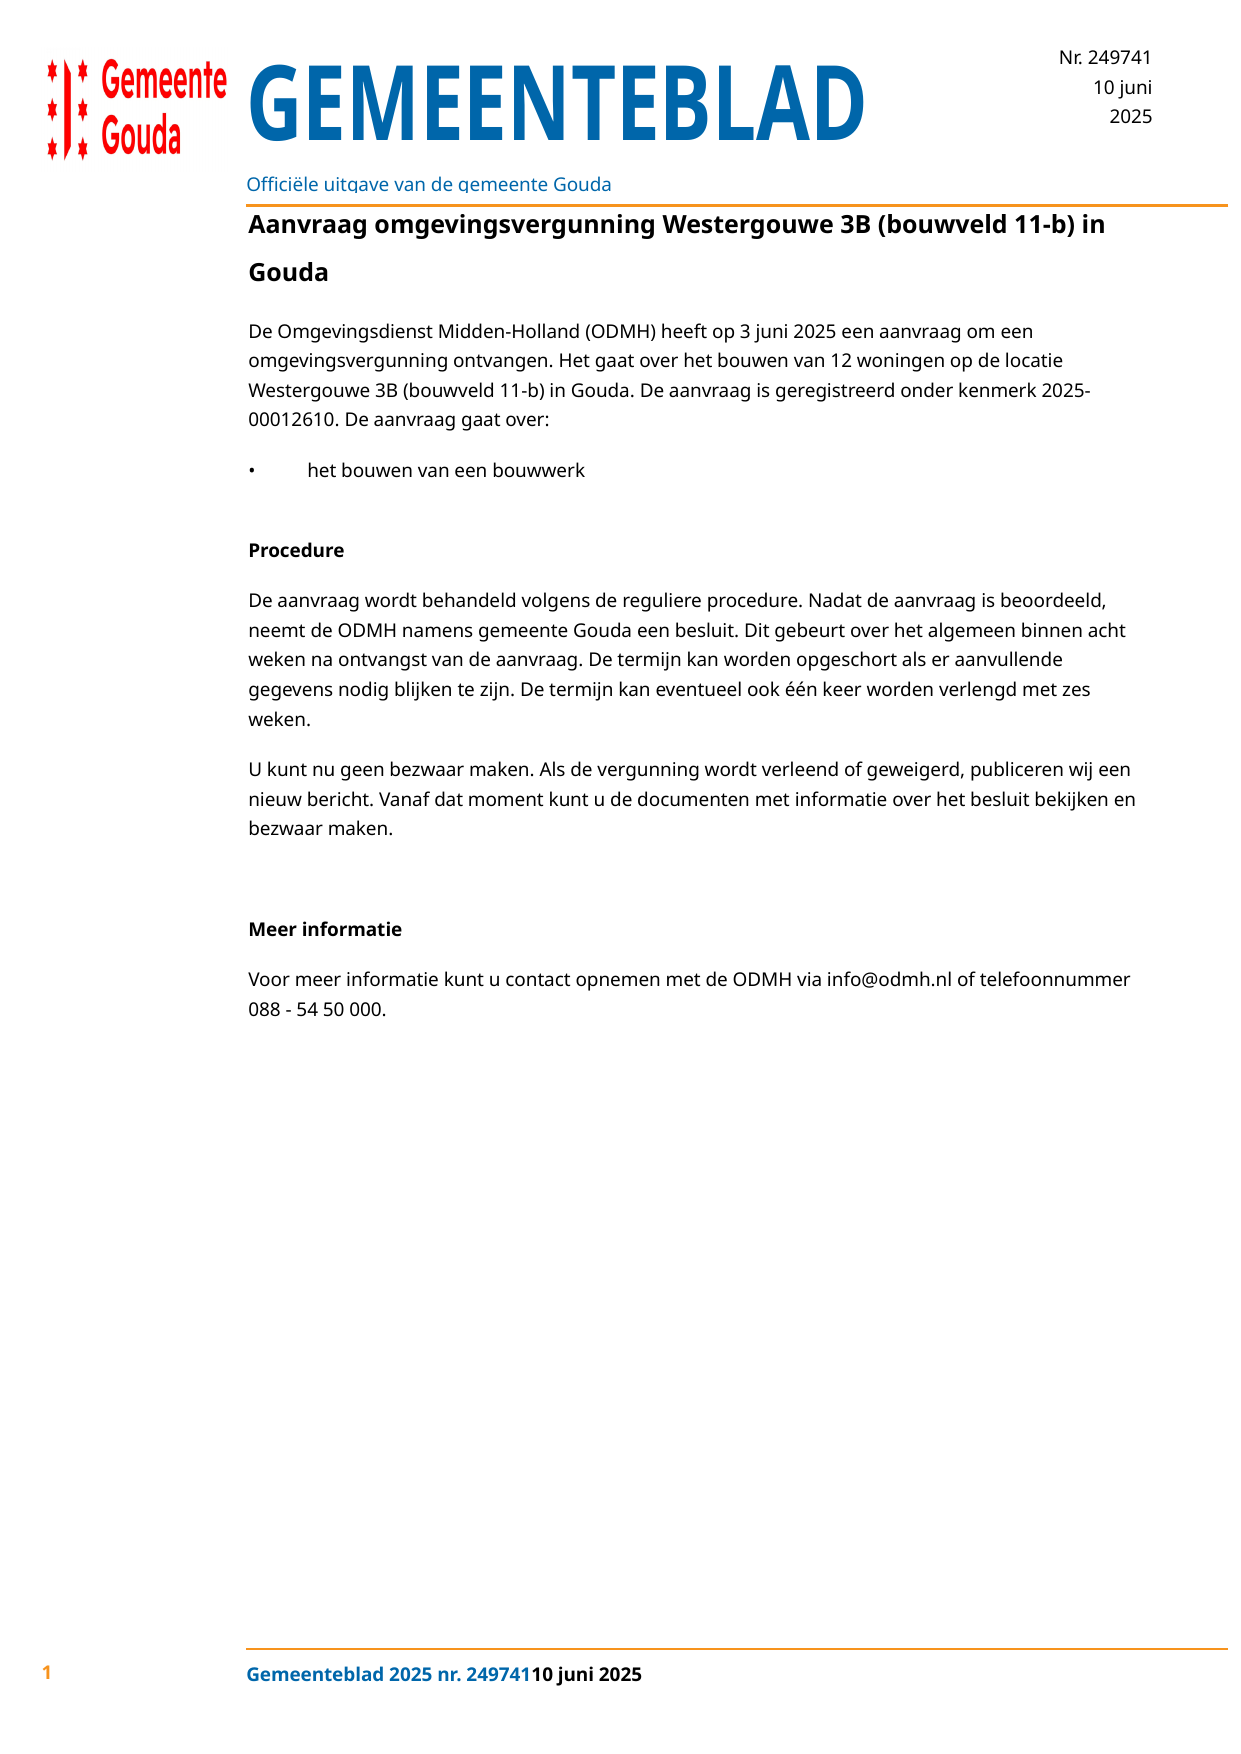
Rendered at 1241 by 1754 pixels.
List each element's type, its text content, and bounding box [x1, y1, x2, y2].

list het bouwen van een bouwwerk [248, 457, 1152, 483]
text U kunt nu geen bezwaar maken. Als de vergunning wordt verleend of geweigerd, publiceren wij een nieuw bericht. Vanaf dat moment kunt u de documenten met informatie over het besluit bekijken en bezwaar maken. [248, 756, 1152, 841]
text Voor meer informatie kunt u contact opnemen met de ODMH via info@odmh.nl of telefoonnummer 088 - 54 50 000. [248, 967, 1152, 1022]
text De aanvraag wordt behandeld volgens de reguliere procedure. Nadat de aanvraag is beoordeeld, neemt de ODMH namens gemeente Gouda een besluit. Dit gebeurt over het algemeen binnen acht weken na ontvangst van de aanvraag. De termijn kan worden opgeschort als er aanvullende gegevens nodig blijken te zijn. De termijn kan eventueel ook één keer worden verlengd met zes weken. [248, 587, 1152, 732]
text Procedure [248, 537, 1152, 563]
picture [41, 47, 231, 172]
text De Omgevingsdienst Midden-Holland (ODMH) heeft op 3 juni 2025 een aanvraag om een omgevingsvergunning ontvangen. Het gaat over het bouwen van 12 woningen op de locatie Westergouwe 3B (bouwveld 11-b) in Gouda. De aanvraag is geregistreerd onder kenmerk 2025-00012610. De aanvraag gaat over: [248, 318, 1152, 432]
text Aanvraag omgevingsvergunning Westergouwe 3B (bouwveld 11-b) in Gouda [248, 207, 1152, 288]
text Meer informatie [248, 916, 1152, 942]
